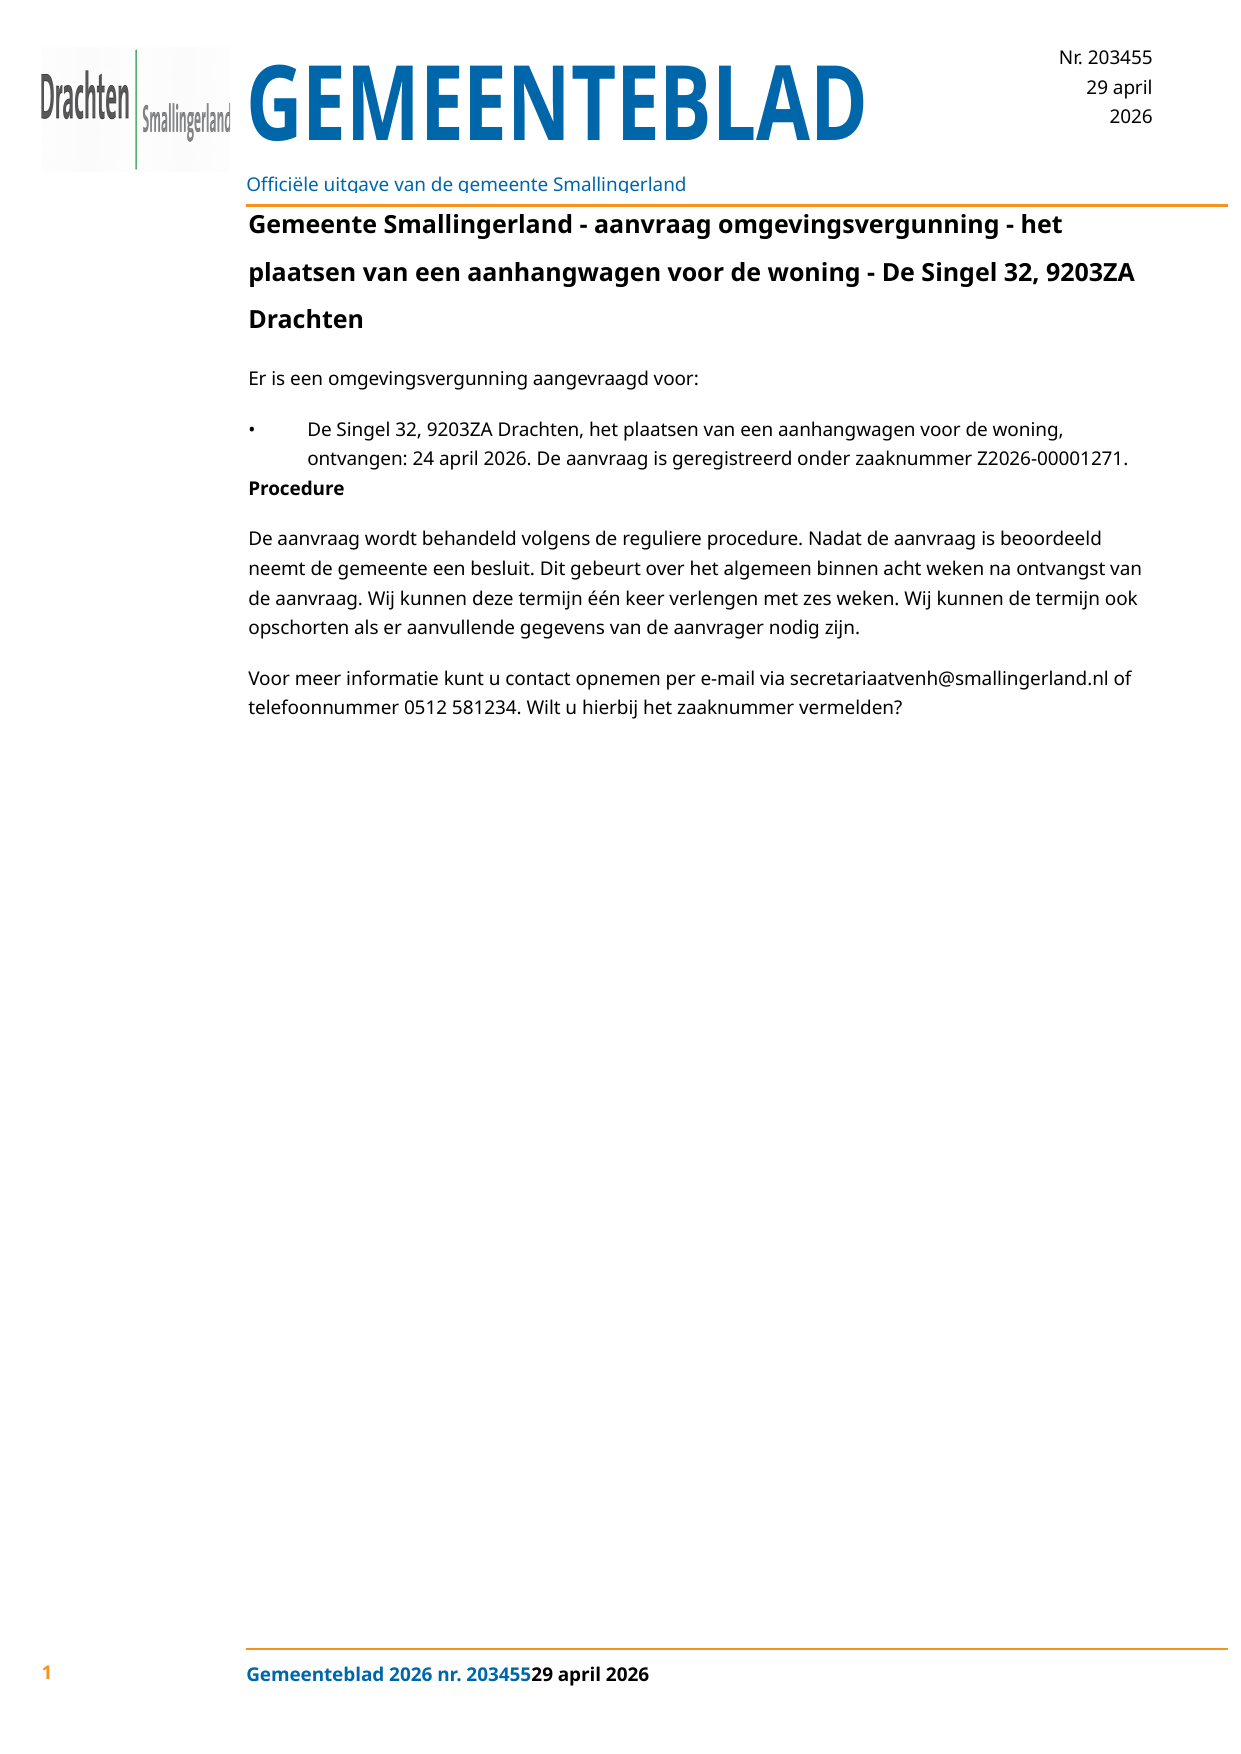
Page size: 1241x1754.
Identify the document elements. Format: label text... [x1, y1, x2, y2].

text Procedure [248, 475, 1152, 501]
list De Singel 32, 9203ZA Drachten, het plaatsen van een aanhangwagen voor de woning, ontvangen: 24 april 2026. De aanvraag is geregistreerd onder zaaknummer Z2026-00001271. [248, 416, 1152, 471]
text De aanvraag wordt behandeld volgens de reguliere procedure. Nadat de aanvraag is beoordeeld neemt de gemeente een besluit. Dit gebeurt over het algemeen binnen acht weken na ontvangst van de aanvraag. Wij kunnen deze termijn één keer verlengen met zes weken. Wij kunnen de termijn ook opschorten als er aanvullende gegevens van de aanvrager nodig zijn. [248, 526, 1152, 640]
text Er is een omgevingsvergunning aangevraagd voor: [248, 366, 1152, 391]
picture [41, 47, 231, 172]
text Gemeente Smallingerland - aanvraag omgevingsvergunning - het plaatsen van een aanhangwagen voor de woning - De Singel 32, 9203ZA Drachten [248, 207, 1152, 336]
text Voor meer informatie kunt u contact opnemen per e-mail via secretariaatvenh@smallingerland.nl of telefoonnummer 0512 581234. Wilt u hierbij het zaaknummer vermelden? [248, 665, 1152, 720]
